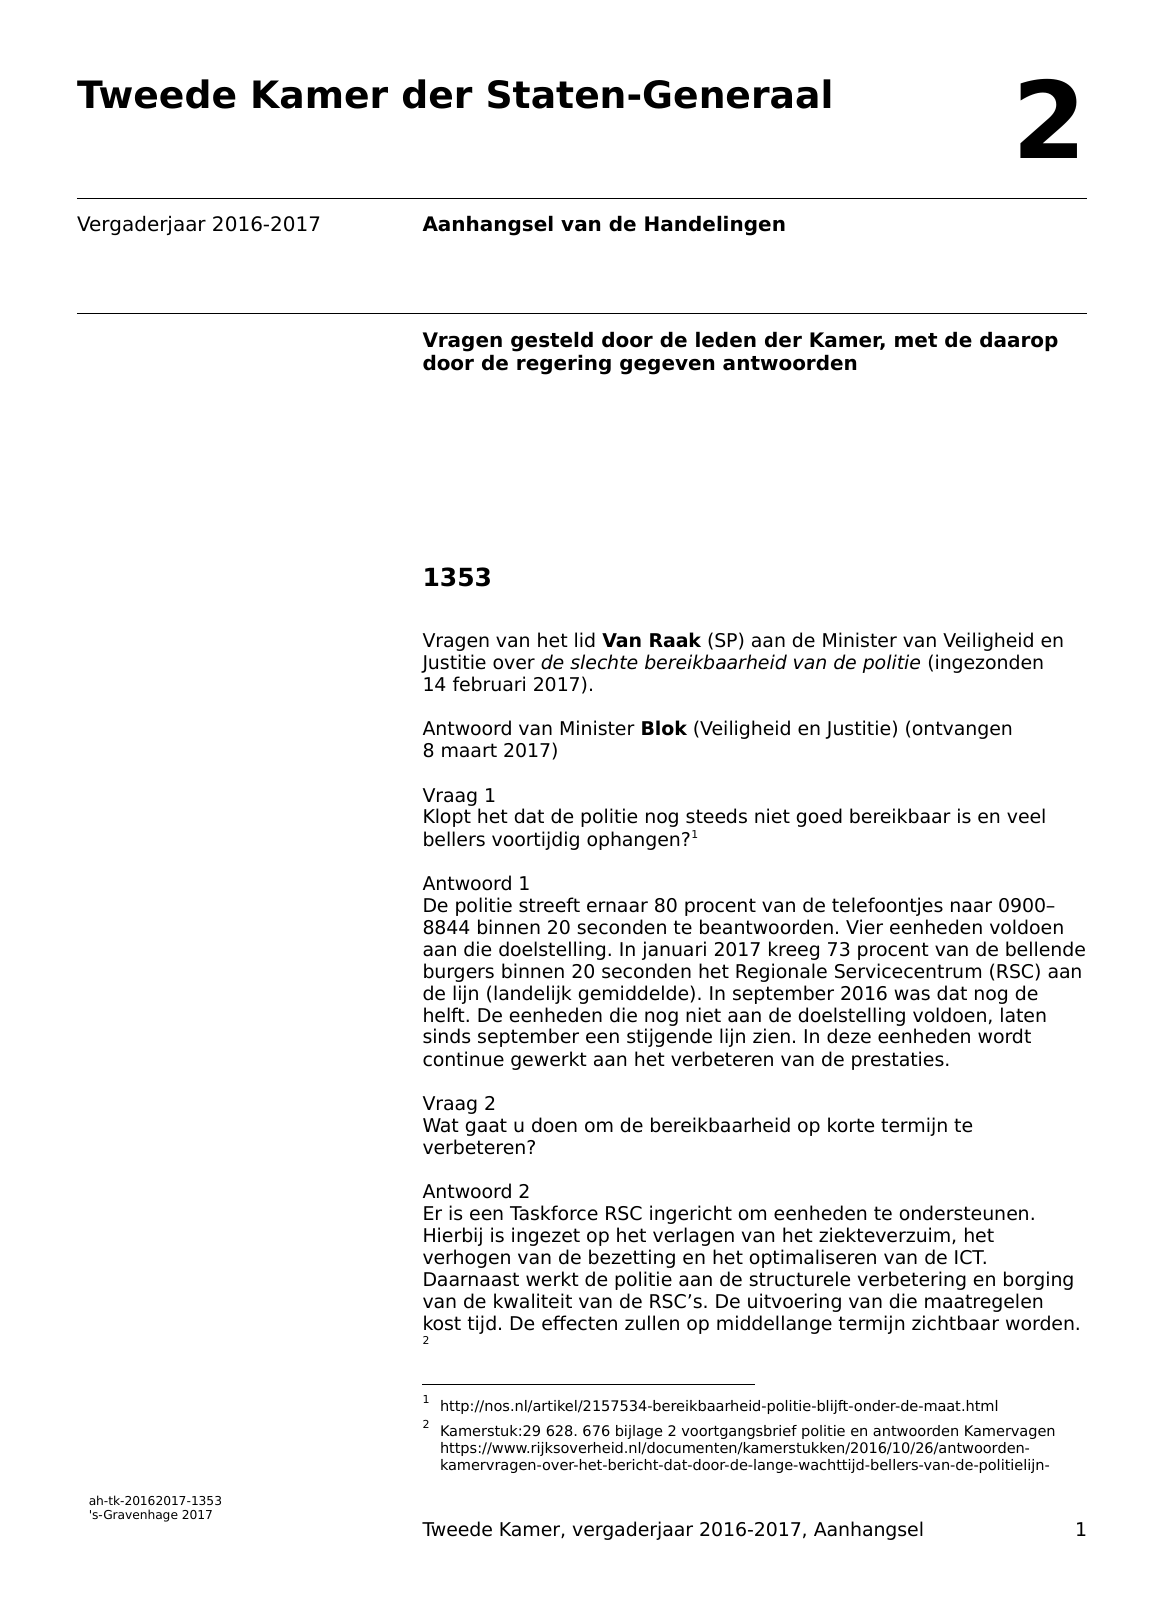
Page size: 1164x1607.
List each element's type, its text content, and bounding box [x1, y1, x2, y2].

text ah-tk-20162017-1353 [88, 1494, 323, 1508]
text Wat gaat u doen om de bereikbaarheid op korte termijn te verbeteren? [422, 1114, 1087, 1158]
table_cell Aanhangsel van de Handelingen [422, 199, 1087, 313]
text http://nos.nl/artikel/2157534-bereikbaarheid-politie-blijft-onder-de-maat.html [422, 1393, 1087, 1416]
text Er is een Taskforce RSC ingericht om eenheden te ondersteunen. Hierbij is ingezet op het verlagen van het ziekteverzuim, het verhogen van de bezetting en het optimaliseren van de ICT. Daarnaast werkt de politie aan de structurele verbetering en borging van de kwaliteit van de RSC’s. De uitvoering van die maatregelen kost tijd. De effecten zullen op middellange termijn zichtbaar worden. [422, 1203, 1087, 1357]
text 's-Gravenhage 2017 [88, 1508, 323, 1522]
table_cell Vergaderjaar 2016-2017 [77, 199, 422, 313]
text Vraag 1 [422, 784, 1087, 806]
text Antwoord 1 [422, 873, 1087, 894]
table_cell Vragen gesteld door de leden der Kamer, met de daarop door de regering gegeven antwoorden [422, 314, 1087, 375]
table_cell [77, 314, 422, 375]
text Antwoord 2 [422, 1181, 1087, 1203]
table_header Tweede Kamer der Staten-Generaal [77, 59, 886, 198]
table_header 2 [886, 59, 1087, 198]
text Antwoord van Minister Blok (Veiligheid en Justitie) (ontvangen 8 maart 2017) [422, 718, 1087, 762]
text Kamerstuk:29 628. 676 bijlage 2 voortgangsbrief politie en antwoorden Kamervagen https://www.rijksoverheid.nl/documenten/kamerstukken/2016/10/26/antwoorden-kamervragen-over-het-bericht-dat-door-de-lange-wachttijd-bellers-van-de-politielijn- [422, 1418, 1087, 1474]
text 1353 [422, 563, 1087, 592]
text Klopt het dat de politie nog steeds niet goed bereikbaar is en veel bellers voortijdig ophangen? [422, 806, 1087, 850]
text Vragen van het lid Van Raak (SP) aan de Minister van Veiligheid en Justitie over de slechte bereikbaarheid van de politie (ingezonden 14 februari 2017). [422, 630, 1087, 696]
text De politie streeft ernaar 80 procent van de telefoontjes naar 0900–8844 binnen 20 seconden te beantwoorden. Vier eenheden voldoen aan die doelstelling. In januari 2017 kreeg 73 procent van de bellende burgers binnen 20 seconden het Regionale Servicecentrum (RSC) aan de lijn (landelijk gemiddelde). In september 2016 was dat nog de helft. De eenheden die nog niet aan de doelstelling voldoen, laten sinds september een stijgende lijn zien. In deze eenheden wordt continue gewerkt aan het verbeteren van de prestaties. [422, 894, 1087, 1070]
text Vraag 2 [422, 1093, 1087, 1114]
